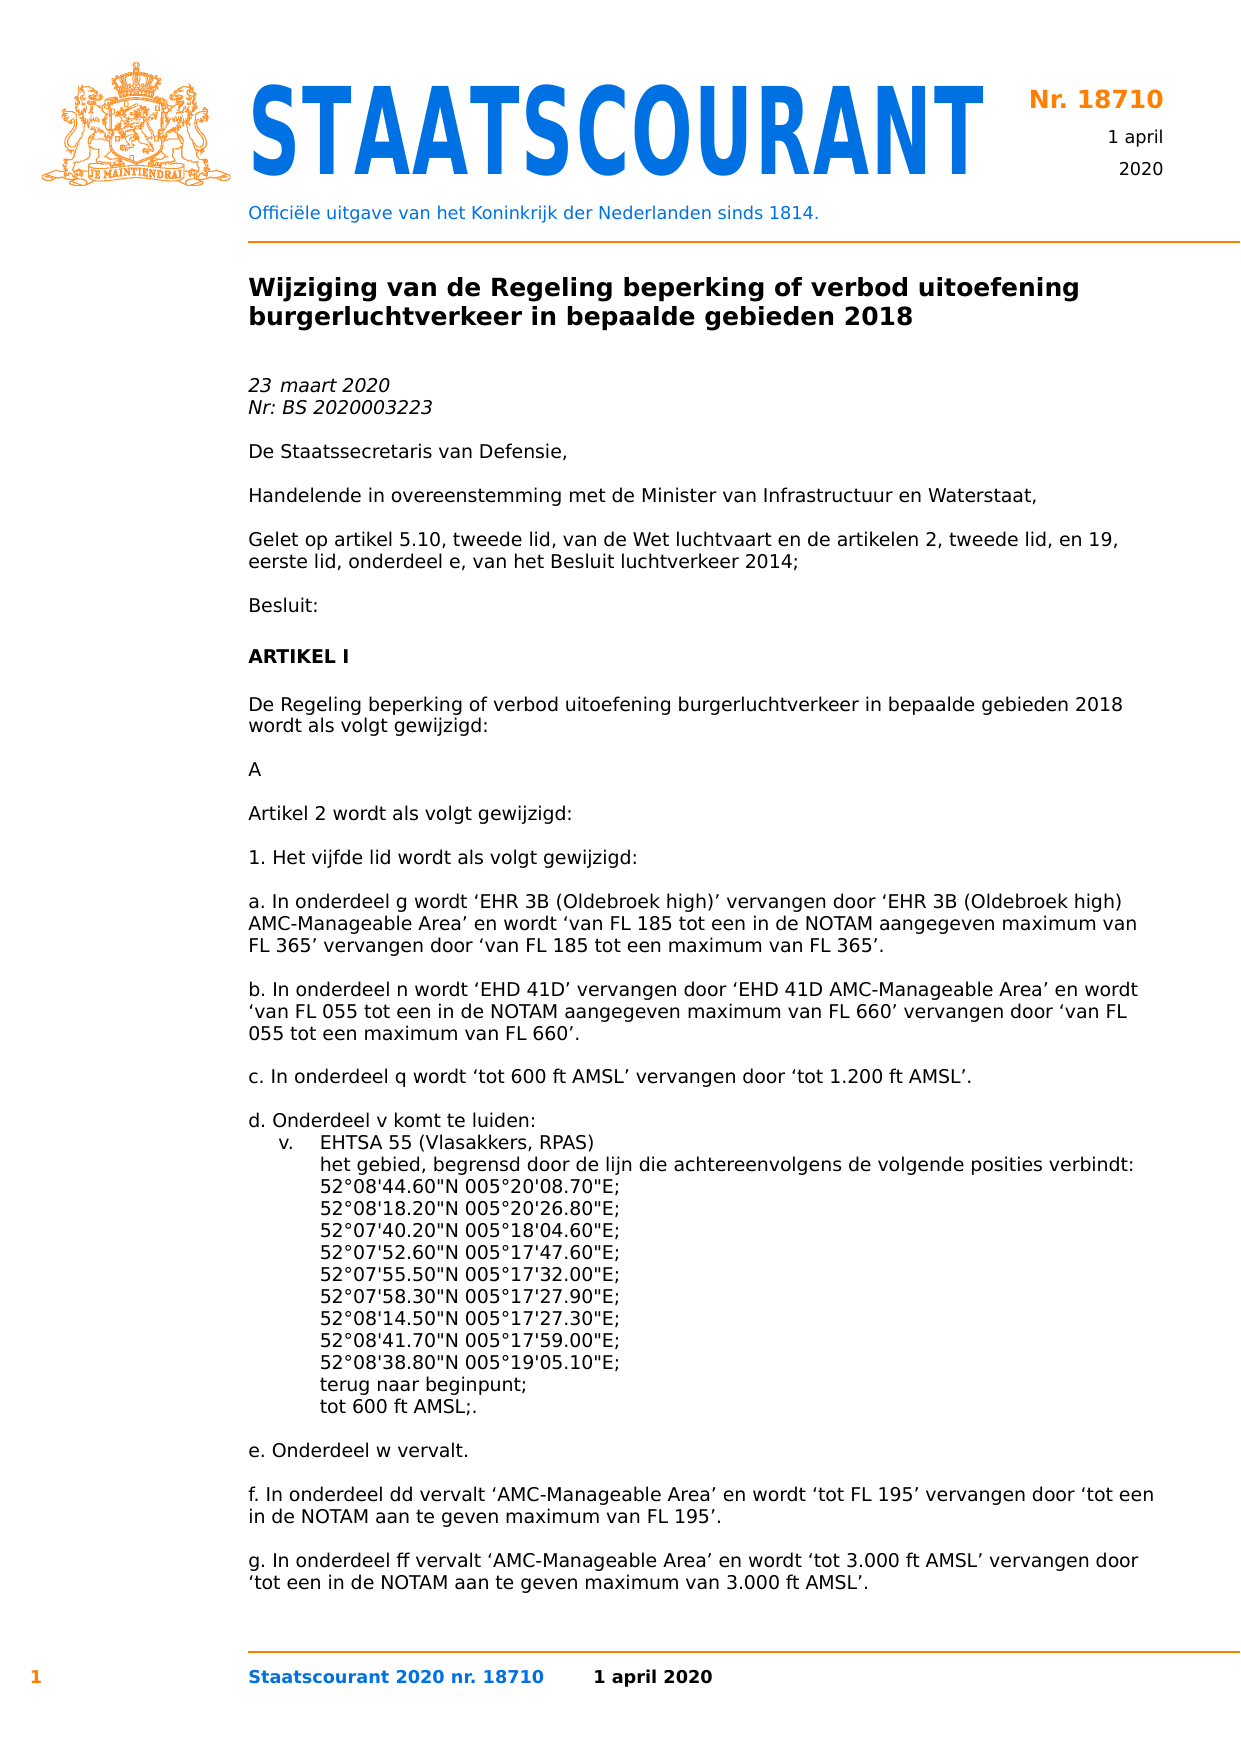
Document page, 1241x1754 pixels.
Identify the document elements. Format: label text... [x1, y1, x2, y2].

text tot 600 ft AMSL;. [319, 1396, 1163, 1418]
text e. Onderdeel w vervalt. [248, 1440, 1163, 1462]
text Artikel 2 wordt als volgt gewijzigd: [248, 803, 1163, 825]
text Nr: BS 2020003223 [248, 397, 1163, 419]
text 52°08'44.60"N 005°20'08.70"E; [319, 1176, 1163, 1198]
text 52°08'38.80"N 005°19'05.10"E; [319, 1352, 1163, 1374]
table_header STAATSCOURANT [248, 62, 998, 203]
text 52°07'58.30"N 005°17'27.90"E; [319, 1286, 1163, 1308]
text f. In onderdeel dd vervalt ‘AMC-Manageable Area’ en wordt ‘tot FL 195’ vervangen door ‘tot een in de NOTAM aan te geven maximum van FL 195’. [248, 1484, 1163, 1528]
subtitle Wijziging van de Regeling beperking of verbod uitoefening burgerluchtverkeer in bepaalde gebieden 2018 [248, 273, 1163, 331]
text b. In onderdeel n wordt ‘EHD 41D’ vervangen door ‘EHD 41D AMC-Manageable Area’ en wordt ‘van FL 055 tot een in de NOTAM aangegeven maximum van FL 660’ vervangen door ‘van FL 055 tot een maximum van FL 660’. [248, 979, 1163, 1044]
text 52°07'55.50"N 005°17'32.00"E; [319, 1264, 1163, 1286]
picture [41, 62, 231, 186]
text De Regeling beperking of verbod uitoefening burgerluchtverkeer in bepaalde gebieden 2018 wordt als volgt gewijzigd: [248, 693, 1163, 737]
text 23 maart 2020 [248, 375, 1163, 397]
text 1. Het vijfde lid wordt als volgt gewijzigd: [248, 847, 1163, 869]
table_header [25, 62, 248, 241]
table_cell 1 april [998, 121, 1240, 153]
text g. In onderdeel ff vervalt ‘AMC-Manageable Area’ en wordt ‘tot 3.000 ft AMSL’ vervangen door ‘tot een in de NOTAM aan te geven maximum van 3.000 ft AMSL’. [248, 1549, 1163, 1593]
text 52°07'52.60"N 005°17'47.60"E; [319, 1242, 1163, 1264]
text Besluit: [248, 594, 1163, 616]
text 52°08'41.70"N 005°17'59.00"E; [319, 1330, 1163, 1352]
text v. EHTSA 55 (Vlasakkers, RPAS) [278, 1132, 1163, 1154]
text a. In onderdeel g wordt ‘EHR 3B (Oldebroek high)’ vervangen door ‘EHR 3B (Oldebroek high) AMC-Manageable Area’ en wordt ‘van FL 185 tot een in de NOTAM aangegeven maximum van FL 365’ vervangen door ‘van FL 185 tot een maximum van FL 365’. [248, 891, 1163, 957]
text Gelet op artikel 5.10, tweede lid, van de Wet luchtvaart en de artikelen 2, tweede lid, en 19, eerste lid, onderdeel e, van het Besluit luchtverkeer 2014; [248, 529, 1163, 573]
text A [248, 759, 1163, 781]
table_cell Officiële uitgave van het Koninkrijk der Nederlanden sinds 1814. [248, 203, 1240, 241]
table_header Nr. 18710 [998, 62, 1240, 121]
text 52°07'40.20"N 005°18'04.60"E; [319, 1220, 1163, 1242]
text De Staatssecretaris van Defensie, [248, 441, 1163, 463]
table_cell 2020 [998, 153, 1240, 203]
subtitle ARTIKEL I [248, 646, 1163, 668]
text c. In onderdeel q wordt ‘tot 600 ft AMSL’ vervangen door ‘tot 1.200 ft AMSL’. [248, 1066, 1163, 1088]
text 52°08'18.20"N 005°20'26.80"E; [319, 1198, 1163, 1220]
text terug naar beginpunt; [319, 1374, 1163, 1396]
text Handelende in overeenstemming met de Minister van Infrastructuur en Waterstaat, [248, 485, 1163, 507]
text 52°08'14.50"N 005°17'27.30"E; [319, 1308, 1163, 1330]
text het gebied, begrensd door de lijn die achtereenvolgens de volgende posities verbindt: [319, 1154, 1163, 1176]
text d. Onderdeel v komt te luiden: [248, 1110, 1163, 1132]
